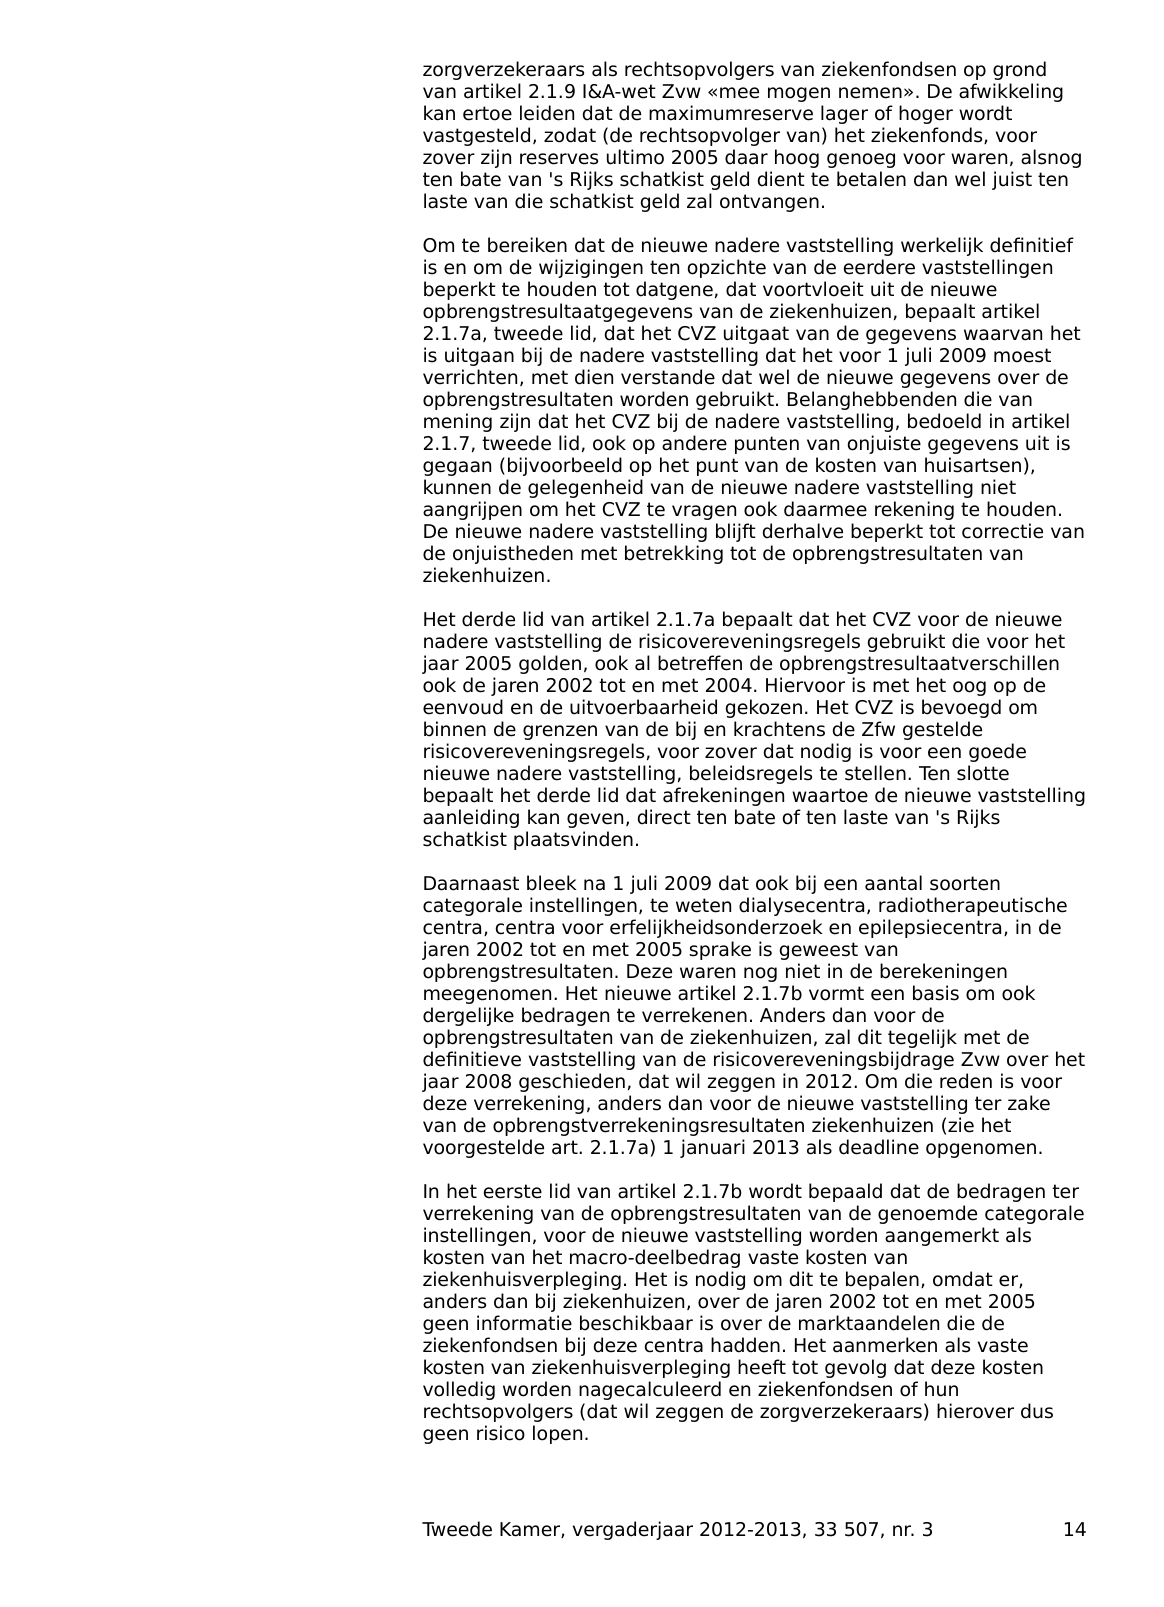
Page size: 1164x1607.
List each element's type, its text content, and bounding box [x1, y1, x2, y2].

text Het derde lid van artikel 2.1.7a bepaalt dat het CVZ voor de nieuwe nadere vaststelling de risicovereveningsregels gebruikt die voor het jaar 2005 golden, ook al betreffen de opbrengstresultaatverschillen ook de jaren 2002 tot en met 2004. Hiervoor is met het oog op de eenvoud en de uitvoerbaarheid gekozen. Het CVZ is bevoegd om binnen de grenzen van de bij en krachtens de Zfw gestelde risicovereveningsregels, voor zover dat nodig is voor een goede nieuwe nadere vaststelling, beleidsregels te stellen. Ten slotte bepaalt het derde lid dat afrekeningen waartoe de nieuwe vaststelling aanleiding kan geven, direct ten bate of ten laste van 's Rijks schatkist plaatsvinden. [422, 609, 1087, 851]
text Om te bereiken dat de nieuwe nadere vaststelling werkelijk definitief is en om de wijzigingen ten opzichte van de eerdere vaststellingen beperkt te houden tot datgene, dat voortvloeit uit de nieuwe opbrengstresultaatgegevens van de ziekenhuizen, bepaalt artikel 2.1.7a, tweede lid, dat het CVZ uitgaat van de gegevens waarvan het is uitgaan bij de nadere vaststelling dat het voor 1 juli 2009 moest verrichten, met dien verstande dat wel de nieuwe gegevens over de opbrengstresultaten worden gebruikt. Belanghebbenden die van mening zijn dat het CVZ bij de nadere vaststelling, bedoeld in artikel 2.1.7, tweede lid, ook op andere punten van onjuiste gegevens uit is gegaan (bijvoorbeeld op het punt van de kosten van huisartsen), kunnen de gelegenheid van de nieuwe nadere vaststelling niet aangrijpen om het CVZ te vragen ook daarmee rekening te houden. De nieuwe nadere vaststelling blijft derhalve beperkt tot correctie van de onjuistheden met betrekking tot de opbrengstresultaten van ziekenhuizen. [422, 235, 1087, 587]
text zorgverzekeraars als rechtsopvolgers van ziekenfondsen op grond van artikel 2.1.9 I&A-wet Zvw «mee mogen nemen». De afwikkeling kan ertoe leiden dat de maximumreserve lager of hoger wordt vastgesteld, zodat (de rechtsopvolger van) het ziekenfonds, voor zover zijn reserves ultimo 2005 daar hoog genoeg voor waren, alsnog ten bate van 's Rijks schatkist geld dient te betalen dan wel juist ten laste van die schatkist geld zal ontvangen. [422, 59, 1087, 213]
text Daarnaast bleek na 1 juli 2009 dat ook bij een aantal soorten categorale instellingen, te weten dialysecentra, radiotherapeutische centra, centra voor erfelijkheidsonderzoek en epilepsiecentra, in de jaren 2002 tot en met 2005 sprake is geweest van opbrengstresultaten. Deze waren nog niet in de berekeningen meegenomen. Het nieuwe artikel 2.1.7b vormt een basis om ook dergelijke bedragen te verrekenen. Anders dan voor de opbrengstresultaten van de ziekenhuizen, zal dit tegelijk met de definitieve vaststelling van de risicovereveningsbijdrage Zvw over het jaar 2008 geschieden, dat wil zeggen in 2012. Om die reden is voor deze verrekening, anders dan voor de nieuwe vaststelling ter zake van de opbrengstverrekeningsresultaten ziekenhuizen (zie het voorgestelde art. 2.1.7a) 1 januari 2013 als deadline opgenomen. [422, 873, 1087, 1159]
text In het eerste lid van artikel 2.1.7b wordt bepaald dat de bedragen ter verrekening van de opbrengstresultaten van de genoemde categorale instellingen, voor de nieuwe vaststelling worden aangemerkt als kosten van het macro-deelbedrag vaste kosten van ziekenhuisverpleging. Het is nodig om dit te bepalen, omdat er, anders dan bij ziekenhuizen, over de jaren 2002 tot en met 2005 geen informatie beschikbaar is over de marktaandelen die de ziekenfondsen bij deze centra hadden. Het aanmerken als vaste kosten van ziekenhuisverpleging heeft tot gevolg dat deze kosten volledig worden nagecalculeerd en ziekenfondsen of hun rechtsopvolgers (dat wil zeggen de zorgverzekeraars) hierover dus geen risico lopen. [422, 1181, 1087, 1444]
